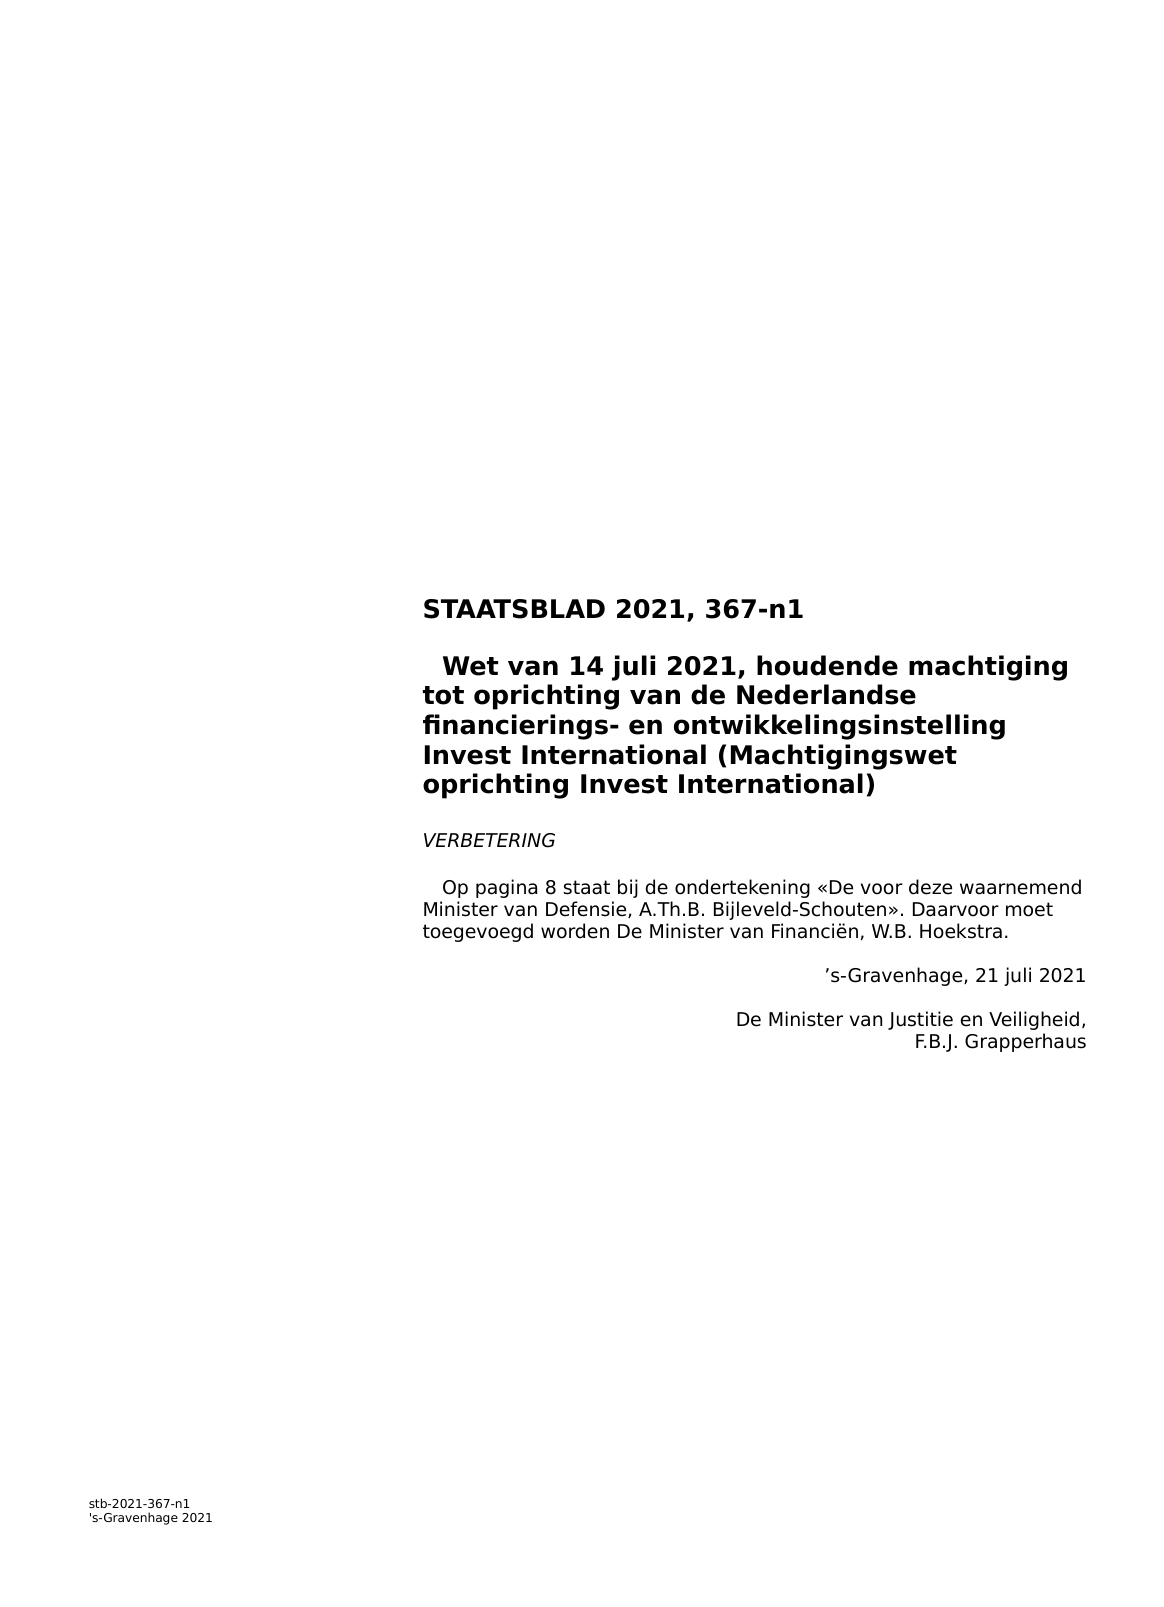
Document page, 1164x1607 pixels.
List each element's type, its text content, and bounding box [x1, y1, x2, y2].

text De Minister van Justitie en Veiligheid, F.B.J. Grapperhaus [422, 1009, 1087, 1053]
text stb-2021-367-n1 [88, 1497, 323, 1511]
text 's-Gravenhage 2021 [88, 1511, 323, 1525]
text ’s-Gravenhage, 21 juli 2021 [422, 965, 1087, 987]
subtitle STAATSBLAD 2021, 367-n1 [422, 595, 1087, 625]
text Op pagina 8 staat bij de ondertekening «De voor deze waarnemend Minister van Defensie, A.Th.B. Bijleveld-Schouten». Daarvoor moet toegevoegd worden De Minister van Financiën, W.B. Hoekstra. [422, 877, 1087, 943]
text Wet van 14 juli 2021, houdende machtiging tot oprichting van de Nederlandse financierings- en ontwikkelingsinstelling Invest International (Machtigingswet oprichting Invest International) [422, 651, 1087, 800]
subtitle VERBETERING [422, 830, 1087, 852]
